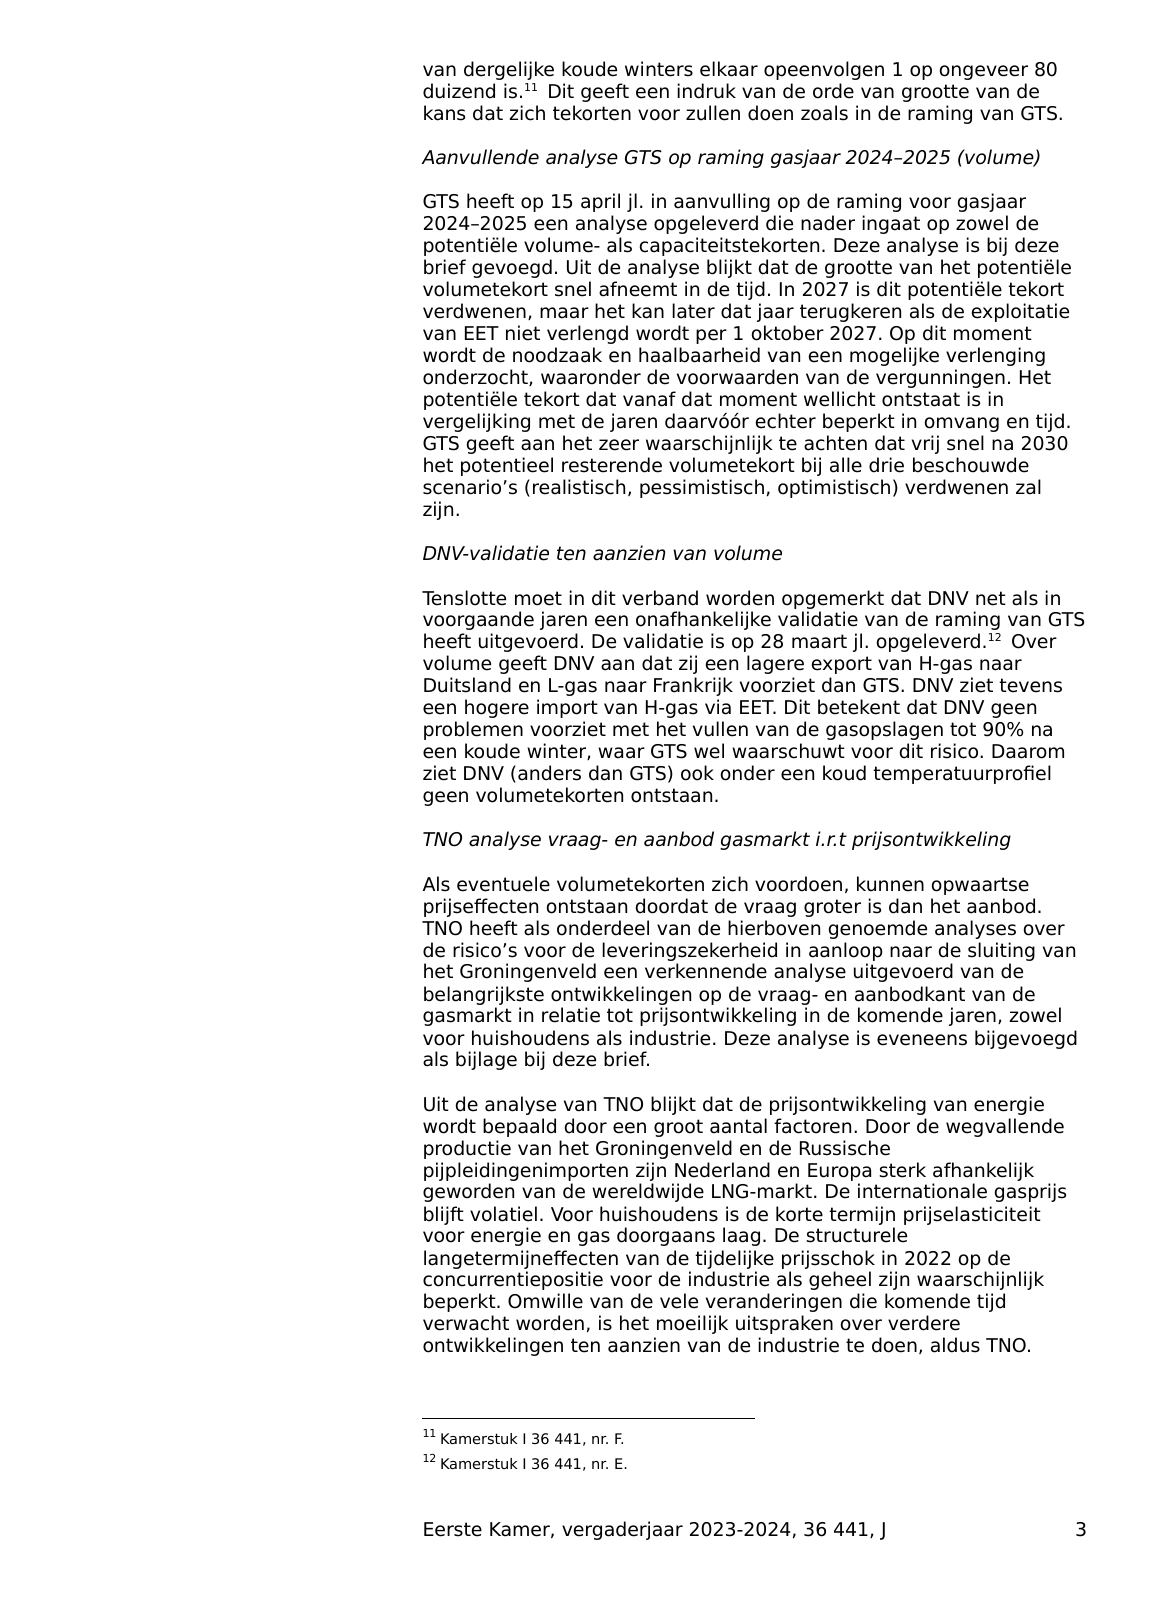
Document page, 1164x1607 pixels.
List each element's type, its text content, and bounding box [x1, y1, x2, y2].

text GTS heeft op 15 april jl. in aanvulling op de raming voor gasjaar 2024–2025 een analyse opgeleverd die nader ingaat op zowel de potentiële volume- als capaciteitstekorten. Deze analyse is bij deze brief gevoegd. Uit de analyse blijkt dat de grootte van het potentiële volumetekort snel afneemt in de tijd. In 2027 is dit potentiële tekort verdwenen, maar het kan later dat jaar terugkeren als de exploitatie van EET niet verlengd wordt per 1 oktober 2027. Op dit moment wordt de noodzaak en haalbaarheid van een mogelijke verlenging onderzocht, waaronder de voorwaarden van de vergunningen. Het potentiële tekort dat vanaf dat moment wellicht ontstaat is in vergelijking met de jaren daarvóór echter beperkt in omvang en tijd. GTS geeft aan het zeer waarschijnlijk te achten dat vrij snel na 2030 het potentieel resterende volumetekort bij alle drie beschouwde scenario’s (realistisch, pessimistisch, optimistisch) verdwenen zal zijn. [422, 191, 1087, 521]
text Kamerstuk I 36 441, nr. F. [422, 1427, 1087, 1449]
text Als eventuele volumetekorten zich voordoen, kunnen opwaartse prijseffecten ontstaan doordat de vraag groter is dan het aanbod. TNO heeft als onderdeel van de hierboven genoemde analyses over de risico’s voor de leveringszekerheid in aanloop naar de sluiting van het Groningenveld een verkennende analyse uitgevoerd van de belangrijkste ontwikkelingen op de vraag- en aanbodkant van de gasmarkt in relatie tot prijsontwikkeling in de komende jaren, zowel voor huishoudens als industrie. Deze analyse is eveneens bijgevoegd als bijlage bij deze brief. [422, 873, 1087, 1071]
subtitle Aanvullende analyse GTS op raming gasjaar 2024–2025 (volume) [422, 147, 1087, 169]
text van dergelijke koude winters elkaar opeenvolgen 1 op ongeveer 80 duizend is. Dit geeft een indruk van de orde van grootte van de kans dat zich tekorten voor zullen doen zoals in de raming van GTS. [422, 59, 1087, 125]
subtitle TNO analyse vraag- en aanbod gasmarkt i.r.t prijsontwikkeling [422, 829, 1087, 851]
subtitle DNV-validatie ten aanzien van volume [422, 543, 1087, 565]
text Uit de analyse van TNO blijkt dat de prijsontwikkeling van energie wordt bepaald door een groot aantal factoren. Door de wegvallende productie van het Groningenveld en de Russische pijpleidingenimporten zijn Nederland en Europa sterk afhankelijk geworden van de wereldwijde LNG-markt. De internationale gasprijs blijft volatiel. Voor huishoudens is de korte termijn prijselasticiteit voor energie en gas doorgaans laag. De structurele langetermijneffecten van de tijdelijke prijsschok in 2022 op de concurrentiepositie voor de industrie als geheel zijn waarschijnlijk beperkt. Omwille van de vele veranderingen die komende tijd verwacht worden, is het moeilijk uitspraken over verdere ontwikkelingen ten aanzien van de industrie te doen, aldus TNO. [422, 1093, 1087, 1357]
text Tenslotte moet in dit verband worden opgemerkt dat DNV net als in voorgaande jaren een onafhankelijke validatie van de raming van GTS heeft uitgevoerd. De validatie is op 28 maart jl. opgeleverd. Over volume geeft DNV aan dat zij een lagere export van H-gas naar Duitsland en L-gas naar Frankrijk voorziet dan GTS. DNV ziet tevens een hogere import van H-gas via EET. Dit betekent dat DNV geen problemen voorziet met het vullen van de gasopslagen tot 90% na een koude winter, waar GTS wel waarschuwt voor dit risico. Daarom ziet DNV (anders dan GTS) ook onder een koud temperatuurprofiel geen volumetekorten ontstaan. [422, 587, 1087, 807]
text Kamerstuk I 36 441, nr. E. [422, 1452, 1087, 1474]
